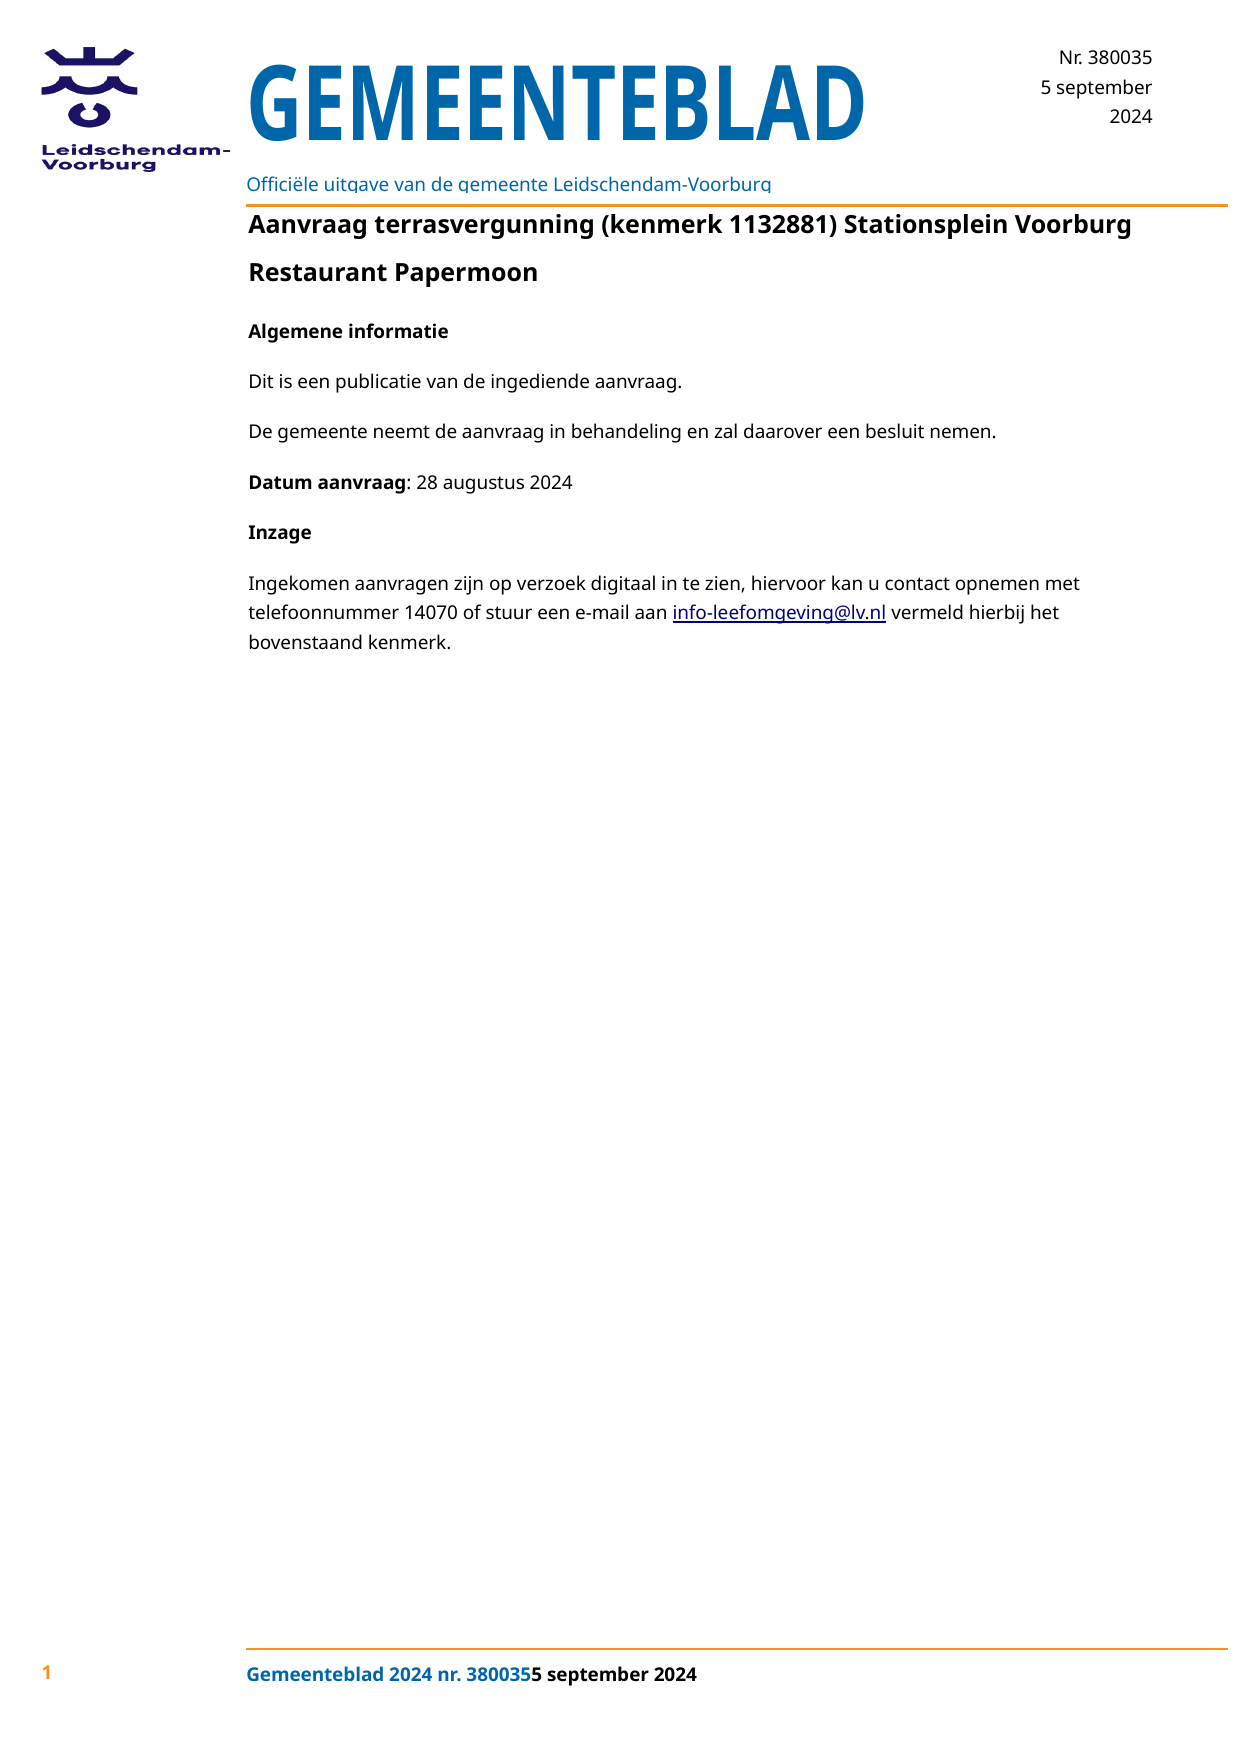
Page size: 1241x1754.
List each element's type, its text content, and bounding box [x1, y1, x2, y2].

text Aanvraag terrasvergunning (kenmerk 1132881) Stationsplein Voorburg Restaurant Papermoon [248, 207, 1152, 288]
text De gemeente neemt de aanvraag in behandeling en zal daarover een besluit nemen. [248, 419, 1152, 444]
text Algemene informatie [248, 318, 1152, 344]
text Datum aanvraag: 28 augustus 2024 [248, 469, 1152, 495]
text Dit is een publicatie van de ingediende aanvraag. [248, 368, 1152, 394]
text Inzage [248, 519, 1152, 545]
text Ingekomen aanvragen zijn op verzoek digitaal in te zien, hiervoor kan u contact opnemen met telefoonnummer 14070 of stuur een e-mail aan info-leefomgeving@lv.nl vermeld hierbij het bovenstaand kenmerk. [248, 570, 1152, 655]
picture [41, 47, 231, 172]
